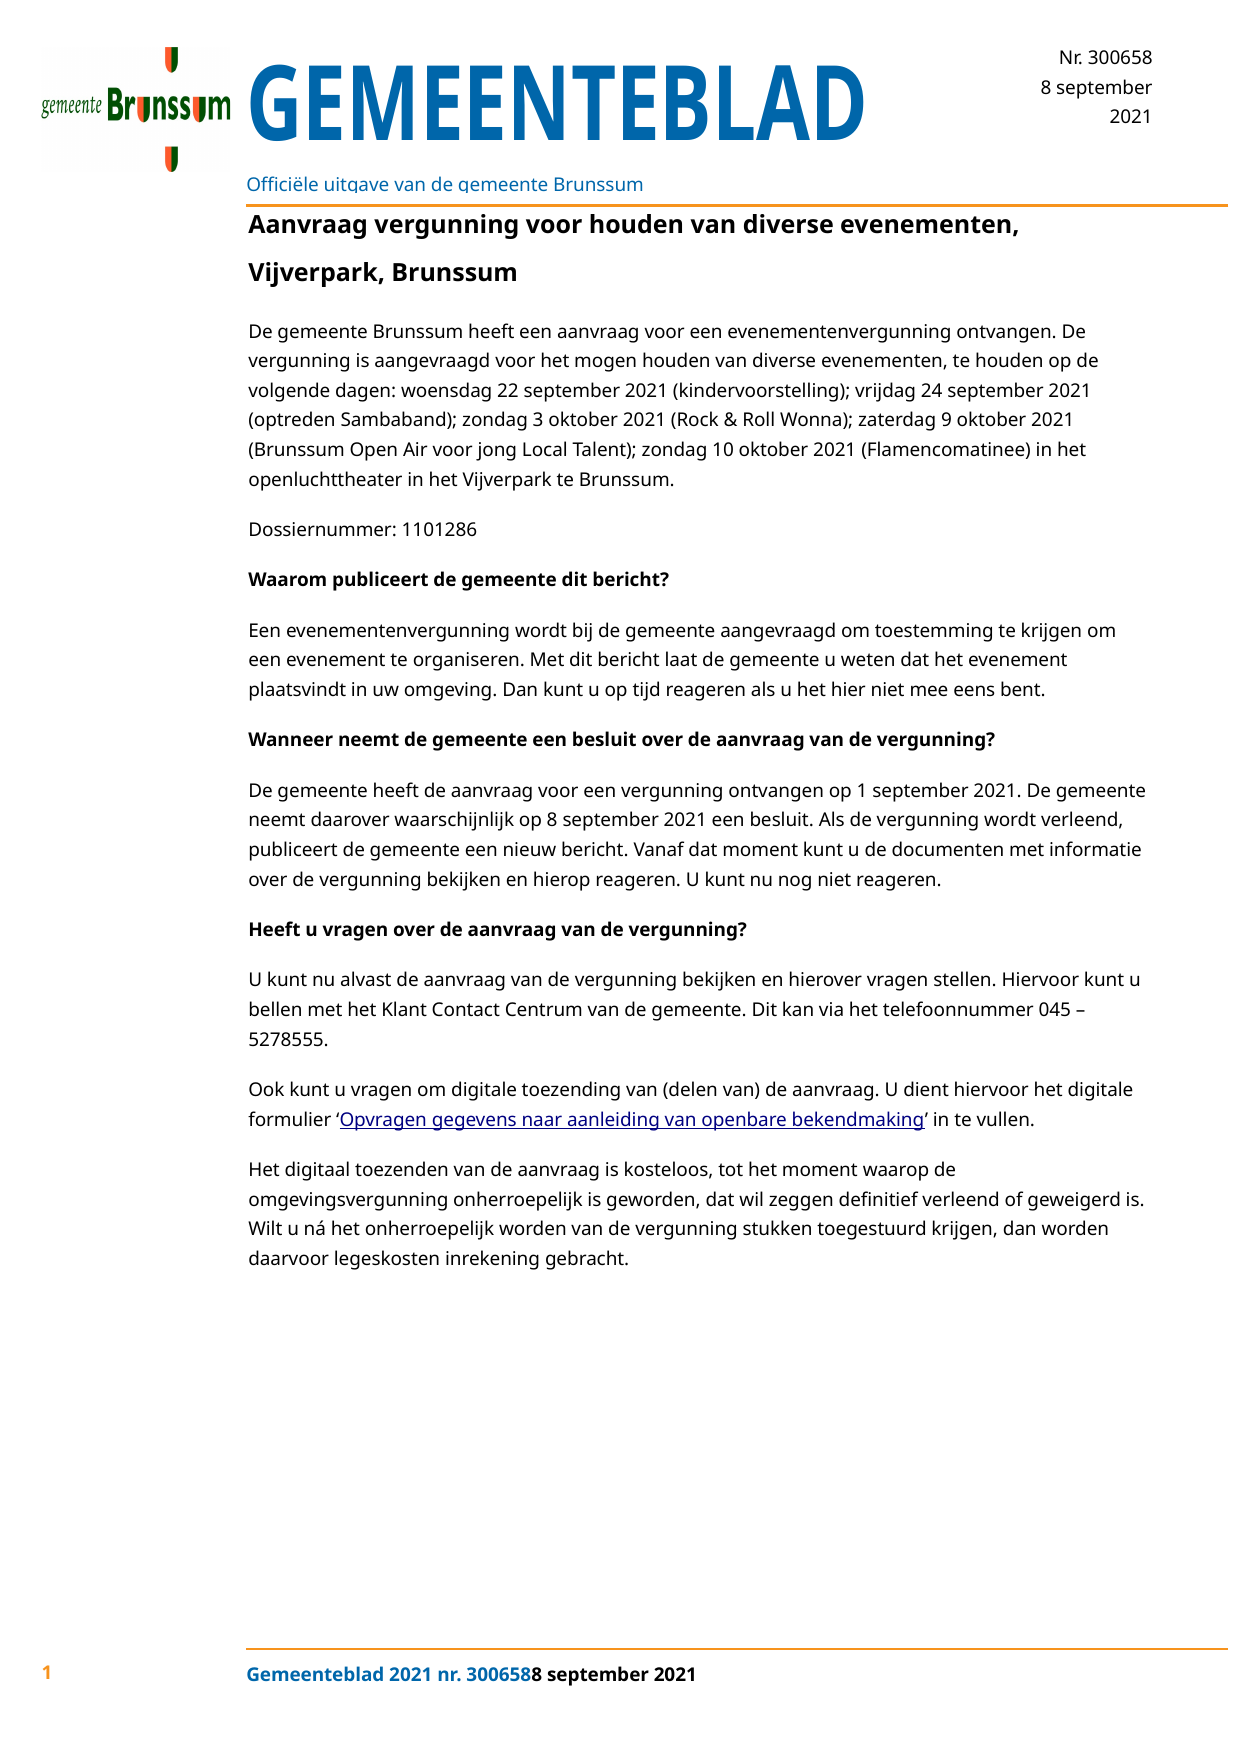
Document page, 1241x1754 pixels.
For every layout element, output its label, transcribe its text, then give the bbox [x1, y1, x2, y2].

text Het digitaal toezenden van de aanvraag is kosteloos, tot het moment waarop de omgevingsvergunning onherroepelijk is geworden, dat wil zeggen definitief verleend of geweigerd is. Wilt u ná het onherroepelijk worden van de vergunning stukken toegestuurd krijgen, dan worden daarvoor legeskosten inrekening gebracht. [248, 1156, 1152, 1271]
text Aanvraag vergunning voor houden van diverse evenementen, Vijverpark, Brunssum [248, 207, 1152, 288]
text Waarom publiceert de gemeente dit bericht? [248, 567, 1152, 592]
picture [41, 47, 231, 172]
text Een evenementenvergunning wordt bij de gemeente aangevraagd om toestemming te krijgen om een evenement te organiseren. Met dit bericht laat de gemeente u weten dat het evenement plaatsvindt in uw omgeving. Dan kunt u op tijd reageren als u het hier niet mee eens bent. [248, 617, 1152, 702]
text U kunt nu alvast de aanvraag van de vergunning bekijken en hierover vragen stellen. Hiervoor kunt u bellen met het Klant Contact Centrum van de gemeente. Dit kan via het telefoonnummer 045 – 5278555. [248, 967, 1152, 1052]
text Ook kunt u vragen om digitale toezending van (delen van) de aanvraag. U dient hiervoor het digitale formulier ‘Opvragen gegevens naar aanleiding van openbare bekendmaking’ in te vullen. [248, 1076, 1152, 1132]
text Wanneer neemt de gemeente een besluit over de aanvraag van de vergunning? [248, 727, 1152, 752]
text Heeft u vragen over de aanvraag van de vergunning? [248, 916, 1152, 942]
text De gemeente heeft de aanvraag voor een vergunning ontvangen op 1 september 2021. De gemeente neemt daarover waarschijnlijk op 8 september 2021 een besluit. Als de vergunning wordt verleend, publiceert de gemeente een nieuw bericht. Vanaf dat moment kunt u de documenten met informatie over de vergunning bekijken en hierop reageren. U kunt nu nog niet reageren. [248, 777, 1152, 892]
text De gemeente Brunssum heeft een aanvraag voor een evenementenvergunning ontvangen. De vergunning is aangevraagd voor het mogen houden van diverse evenementen, te houden op de volgende dagen: woensdag 22 september 2021 (kindervoorstelling); vrijdag 24 september 2021 (optreden Sambaband); zondag 3 oktober 2021 (Rock & Roll Wonna); zaterdag 9 oktober 2021 (Brunssum Open Air voor jong Local Talent); zondag 10 oktober 2021 (Flamencomatinee) in het openluchttheater in het Vijverpark te Brunssum. [248, 318, 1152, 492]
text Dossiernummer: 1101286 [248, 516, 1152, 542]
